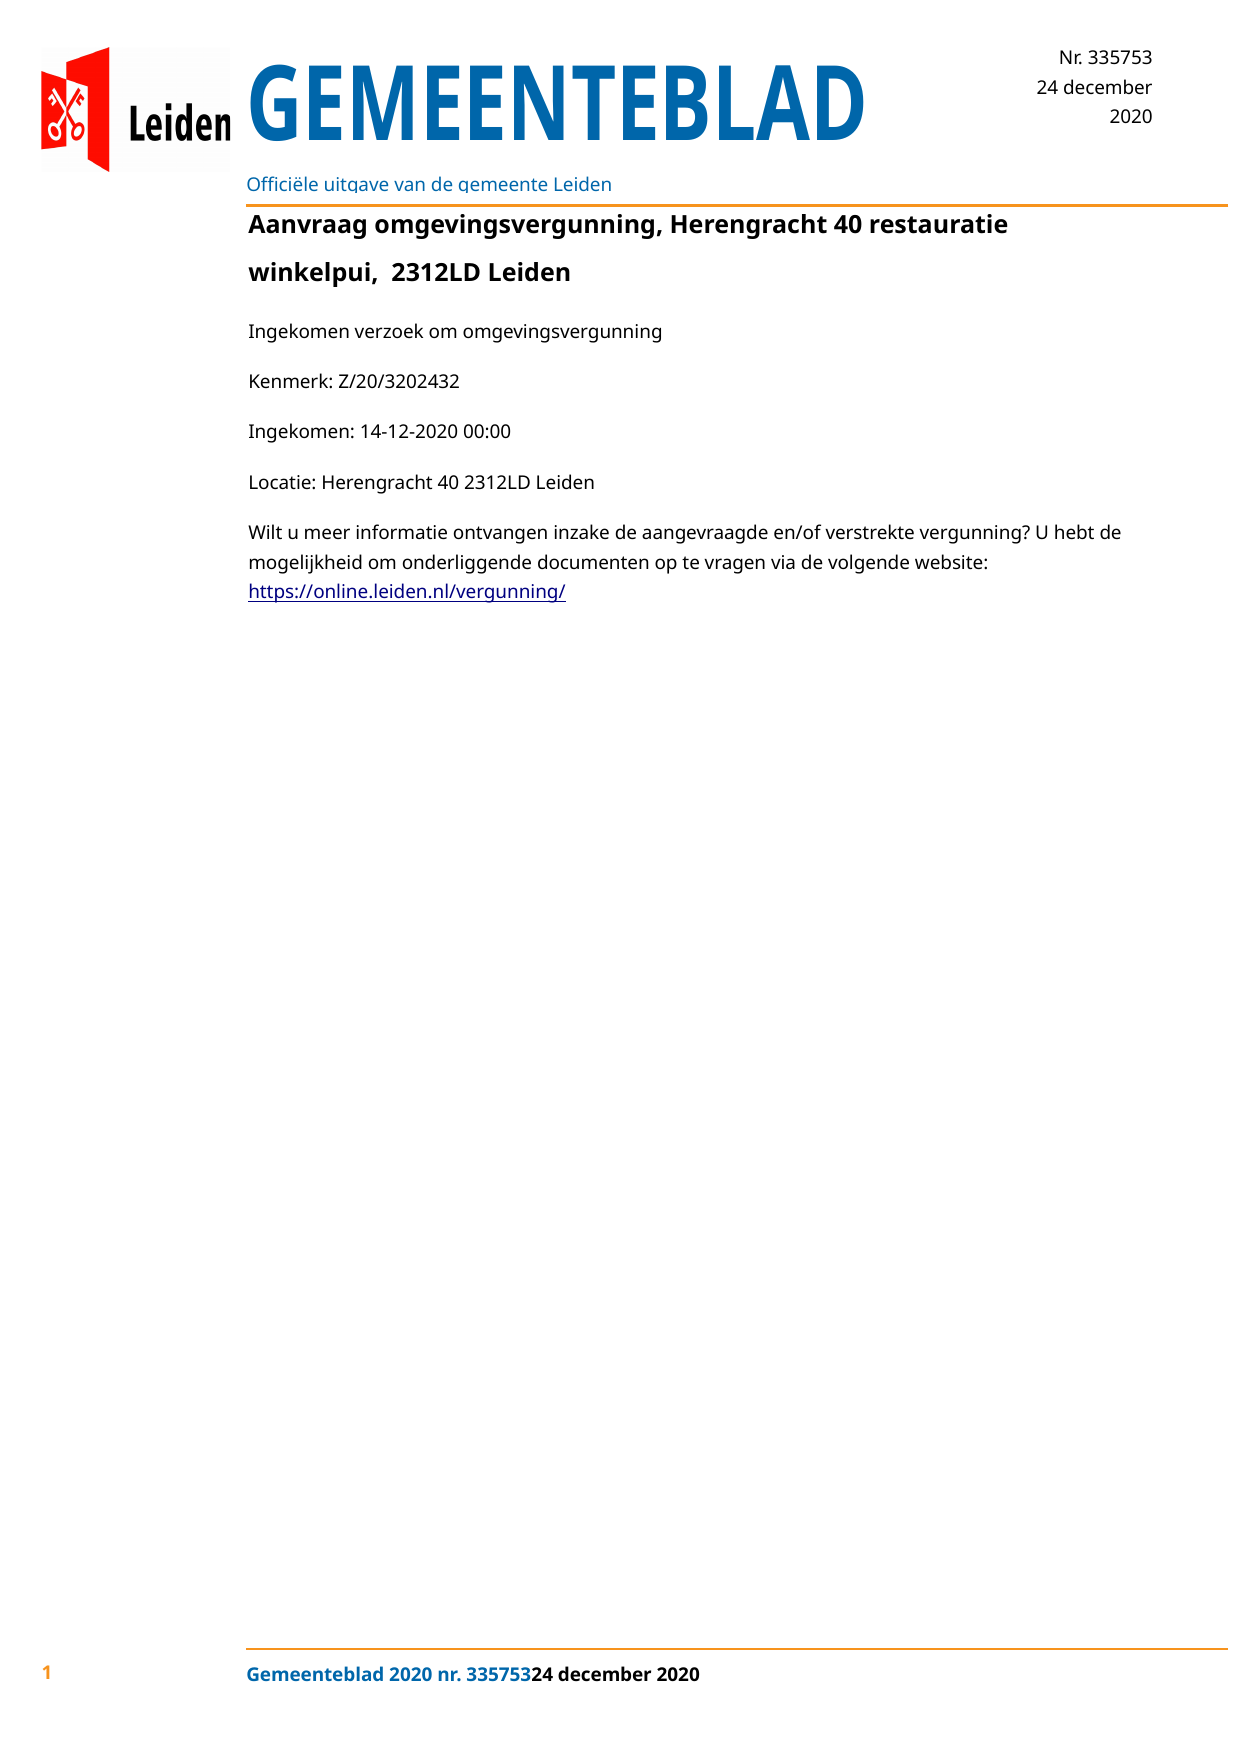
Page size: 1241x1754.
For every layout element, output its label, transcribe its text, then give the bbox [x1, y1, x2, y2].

text Kenmerk: Z/20/3202432 [248, 368, 1152, 394]
text Ingekomen: 14-12-2020 00:00 [248, 419, 1152, 444]
text Ingekomen verzoek om omgevingsvergunning [248, 318, 1152, 344]
picture [41, 47, 231, 172]
text Locatie: Herengracht 40 2312LD Leiden [248, 469, 1152, 495]
text Wilt u meer informatie ontvangen inzake de aangevraagde en/of verstrekte vergunning? U hebt de mogelijkheid om onderliggende documenten op te vragen via de volgende website: https://online.leiden.nl/vergunning/ [248, 519, 1152, 604]
text Aanvraag omgevingsvergunning, Herengracht 40 restauratie winkelpui, 2312LD Leiden [248, 207, 1152, 288]
